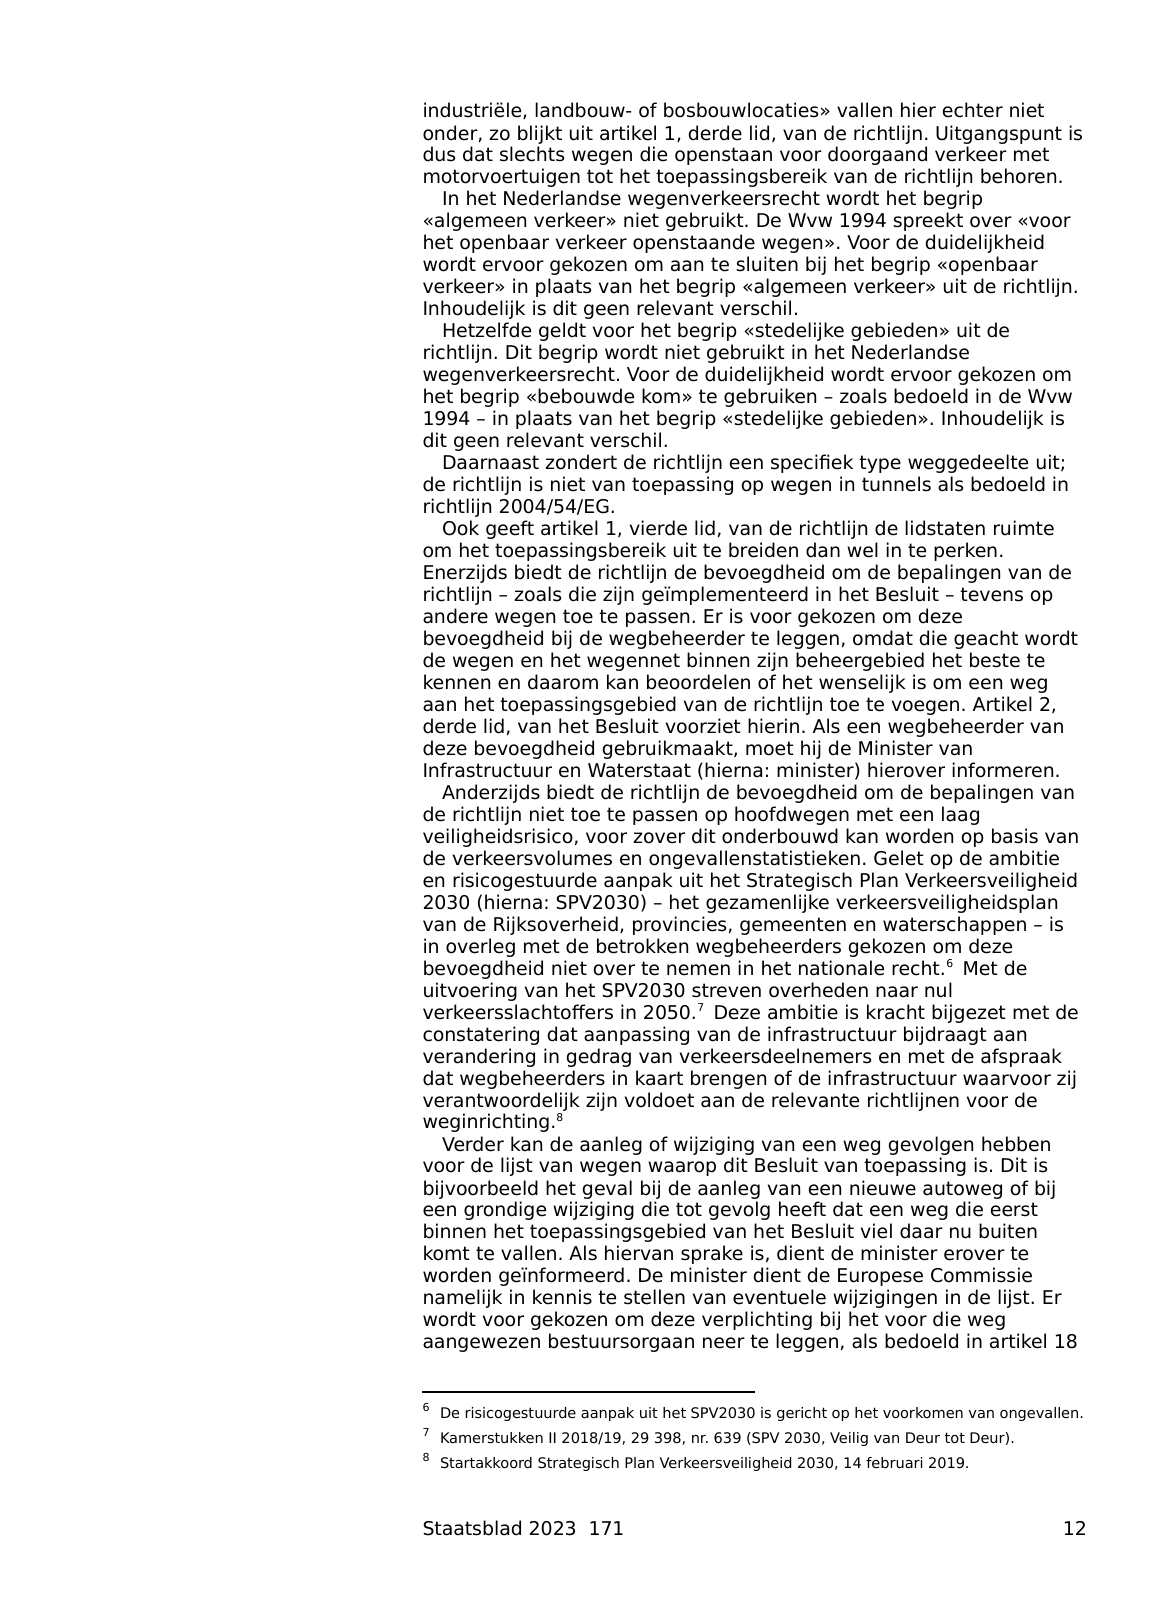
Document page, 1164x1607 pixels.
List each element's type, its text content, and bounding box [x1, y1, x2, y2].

text De risicogestuurde aanpak uit het SPV2030 is gericht op het voorkomen van ongevallen. [422, 1401, 1087, 1423]
text Startakkoord Strategisch Plan Verkeersveiligheid 2030, 14 februari 2019. [422, 1451, 1087, 1473]
text industriële, landbouw- of bosbouwlocaties» vallen hier echter niet onder, zo blijkt uit artikel 1, derde lid, van de richtlijn. Uitgangspunt is dus dat slechts wegen die openstaan voor doorgaand verkeer met motorvoertuigen tot het toepassingsbereik van de richtlijn behoren. [422, 100, 1087, 188]
text Ook geeft artikel 1, vierde lid, van de richtlijn de lidstaten ruimte om het toepassingsbereik uit te breiden dan wel in te perken. Enerzijds biedt de richtlijn de bevoegdheid om de bepalingen van de richtlijn – zoals die zijn geïmplementeerd in het Besluit – tevens op andere wegen toe te passen. Er is voor gekozen om deze bevoegdheid bij de wegbeheerder te leggen, omdat die geacht wordt de wegen en het wegennet binnen zijn beheergebied het beste te kennen en daarom kan beoordelen of het wenselijk is om een weg aan het toepassingsgebied van de richtlijn toe te voegen. Artikel 2, derde lid, van het Besluit voorziet hierin. Als een wegbeheerder van deze bevoegdheid gebruikmaakt, moet hij de Minister van Infrastructuur en Waterstaat (hierna: minister) hierover informeren. [422, 518, 1087, 782]
text Daarnaast zondert de richtlijn een specifiek type weggedeelte uit; de richtlijn is niet van toepassing op wegen in tunnels als bedoeld in richtlijn 2004/54/EG. [422, 452, 1087, 518]
text Hetzelfde geldt voor het begrip «stedelijke gebieden» uit de richtlijn. Dit begrip wordt niet gebruikt in het Nederlandse wegenverkeersrecht. Voor de duidelijkheid wordt ervoor gekozen om het begrip «bebouwde kom» te gebruiken – zoals bedoeld in de Wvw 1994 – in plaats van het begrip «stedelijke gebieden». Inhoudelijk is dit geen relevant verschil. [422, 320, 1087, 452]
text Verder kan de aanleg of wijziging van een weg gevolgen hebben voor de lijst van wegen waarop dit Besluit van toepassing is. Dit is bijvoorbeeld het geval bij de aanleg van een nieuwe autoweg of bij een grondige wijziging die tot gevolg heeft dat een weg die eerst binnen het toepassingsgebied van het Besluit viel daar nu buiten komt te vallen. Als hiervan sprake is, dient de minister erover te worden geïnformeerd. De minister dient de Europese Commissie namelijk in kennis te stellen van eventuele wijzigingen in de lijst. Er wordt voor gekozen om deze verplichting bij het voor die weg aangewezen bestuursorgaan neer te leggen, als bedoeld in artikel 18 [422, 1133, 1087, 1353]
text Kamerstukken II 2018/19, 29 398, nr. 639 (SPV 2030, Veilig van Deur tot Deur). [422, 1426, 1087, 1448]
text Anderzijds biedt de richtlijn de bevoegdheid om de bepalingen van de richtlijn niet toe te passen op hoofdwegen met een laag veiligheidsrisico, voor zover dit onderbouwd kan worden op basis van de verkeersvolumes en ongevallenstatistieken. Gelet op de ambitie en risicogestuurde aanpak uit het Strategisch Plan Verkeersveiligheid 2030 (hierna: SPV2030) – het gezamenlijke verkeersveiligheidsplan van de Rijksoverheid, provincies, gemeenten en waterschappen – is in overleg met de betrokken wegbeheerders gekozen om deze bevoegdheid niet over te nemen in het nationale recht. Met de uitvoering van het SPV2030 streven overheden naar nul verkeersslachtoffers in 2050. Deze ambitie is kracht bijgezet met de constatering dat aanpassing van de infrastructuur bijdraagt aan verandering in gedrag van verkeersdeelnemers en met de afspraak dat wegbeheerders in kaart brengen of de infrastructuur waarvoor zij verantwoordelijk zijn voldoet aan de relevante richtlijnen voor de weginrichting. [422, 782, 1087, 1133]
text In het Nederlandse wegenverkeersrecht wordt het begrip «algemeen verkeer» niet gebruikt. De Wvw 1994 spreekt over «voor het openbaar verkeer openstaande wegen». Voor de duidelijkheid wordt ervoor gekozen om aan te sluiten bij het begrip «openbaar verkeer» in plaats van het begrip «algemeen verkeer» uit de richtlijn. Inhoudelijk is dit geen relevant verschil. [422, 188, 1087, 320]
